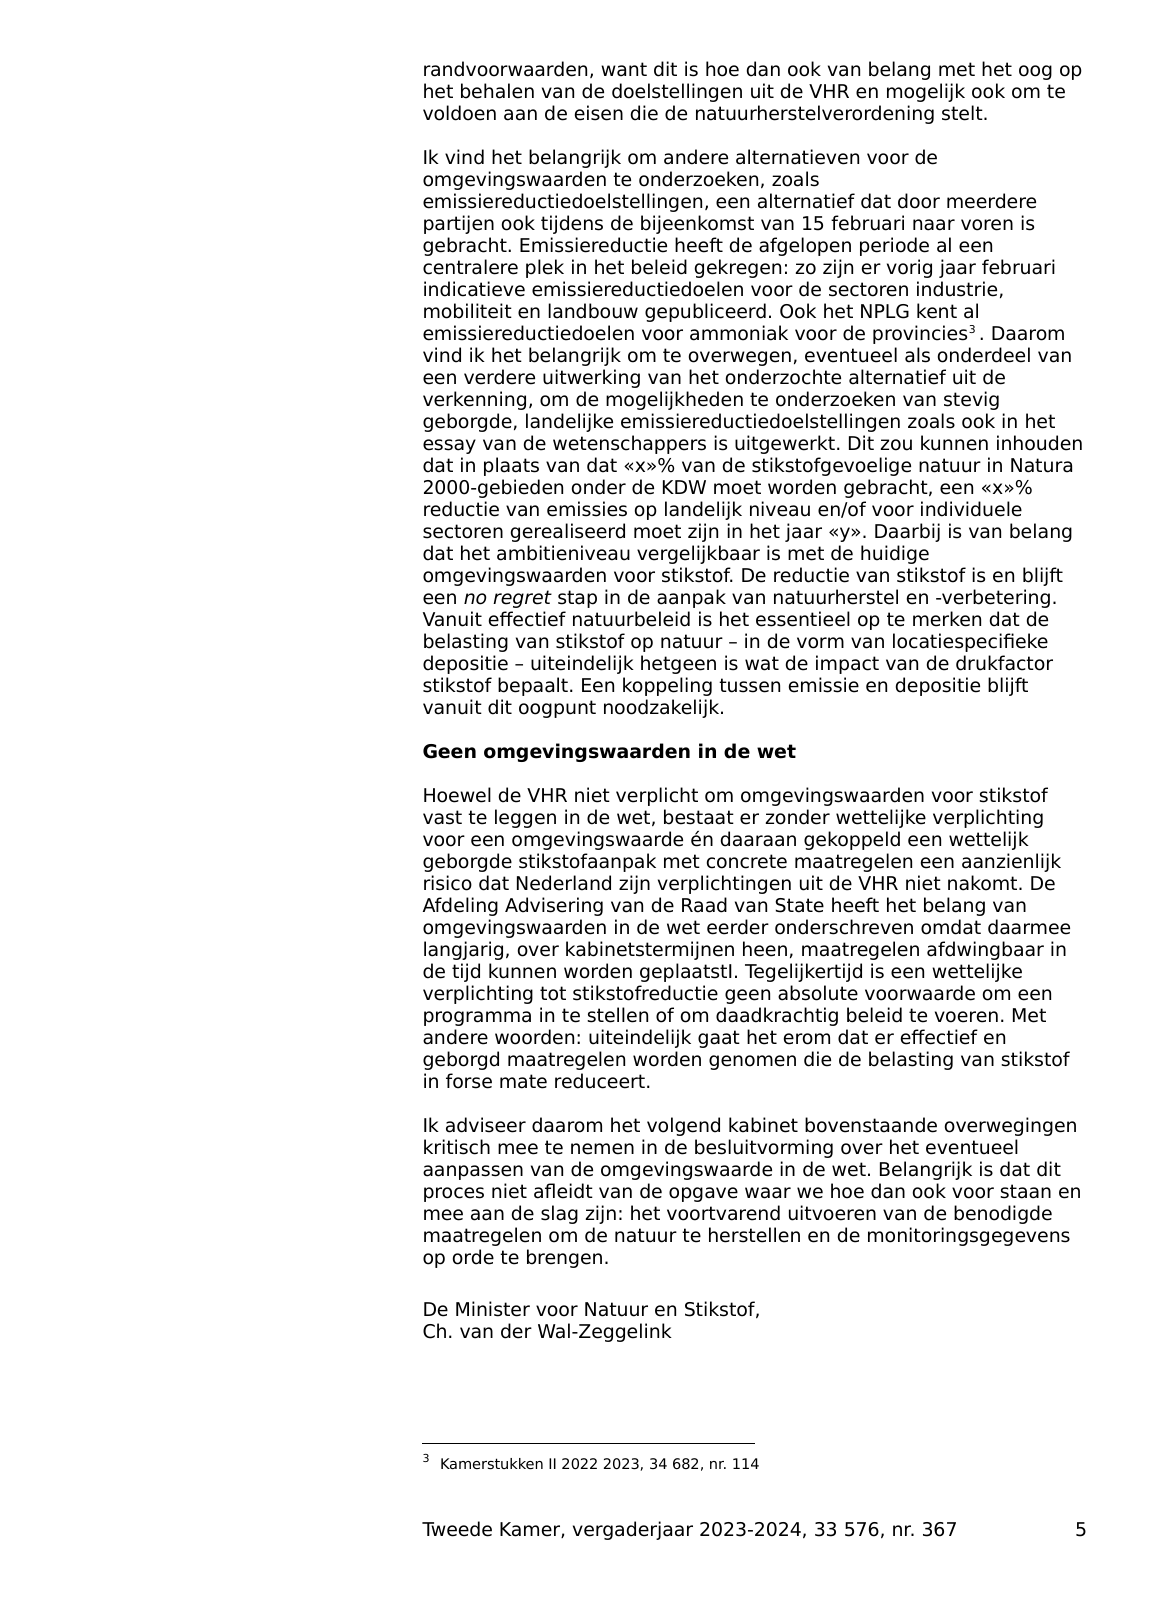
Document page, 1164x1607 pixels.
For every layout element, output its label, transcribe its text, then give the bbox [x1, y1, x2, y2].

text Ik adviseer daarom het volgend kabinet bovenstaande overwegingen kritisch mee te nemen in de besluitvorming over het eventueel aanpassen van de omgevingswaarde in de wet. Belangrijk is dat dit proces niet afleidt van de opgave waar we hoe dan ook voor staan en mee aan de slag zijn: het voortvarend uitvoeren van de benodigde maatregelen om de natuur te herstellen en de monitoringsgegevens op orde te brengen. [422, 1115, 1087, 1269]
text De Minister voor Natuur en Stikstof, Ch. van der Wal-Zeggelink [422, 1299, 1087, 1343]
subtitle Geen omgevingswaarden in de wet [422, 741, 1087, 763]
text Ik vind het belangrijk om andere alternatieven voor de omgevingswaarden te onderzoeken, zoals emissiereductiedoelstellingen, een alternatief dat door meerdere partijen ook tijdens de bijeenkomst van 15 februari naar voren is gebracht. Emissiereductie heeft de afgelopen periode al een centralere plek in het beleid gekregen: zo zijn er vorig jaar februari indicatieve emissiereductiedoelen voor de sectoren industrie, mobiliteit en landbouw gepubliceerd. Ook het NPLG kent al emissiereductiedoelen voor ammoniak voor de provincies. Daarom vind ik het belangrijk om te overwegen, eventueel als onderdeel van een verdere uitwerking van het onderzochte alternatief uit de verkenning, om de mogelijkheden te onderzoeken van stevig geborgde, landelijke emissiereductiedoelstellingen zoals ook in het essay van de wetenschappers is uitgewerkt. Dit zou kunnen inhouden dat in plaats van dat «x»% van de stikstofgevoelige natuur in Natura 2000-gebieden onder de KDW moet worden gebracht, een «x»% reductie van emissies op landelijk niveau en/of voor individuele sectoren gerealiseerd moet zijn in het jaar «y». Daarbij is van belang dat het ambitieniveau vergelijkbaar is met de huidige omgevingswaarden voor stikstof. De reductie van stikstof is en blijft een no regret stap in de aanpak van natuurherstel en -verbetering. Vanuit effectief natuurbeleid is het essentieel op te merken dat de belasting van stikstof op natuur – in de vorm van locatiespecifieke depositie – uiteindelijk hetgeen is wat de impact van de drukfactor stikstof bepaalt. Een koppeling tussen emissie en depositie blijft vanuit dit oogpunt noodzakelijk. [422, 147, 1087, 719]
text Kamerstukken II 2022 2023, 34 682, nr. 114 [422, 1452, 1087, 1474]
text randvoorwaarden, want dit is hoe dan ook van belang met het oog op het behalen van de doelstellingen uit de VHR en mogelijk ook om te voldoen aan de eisen die de natuurherstelverordening stelt. [422, 59, 1087, 125]
text Hoewel de VHR niet verplicht om omgevingswaarden voor stikstof vast te leggen in de wet, bestaat er zonder wettelijke verplichting voor een omgevingswaarde én daaraan gekoppeld een wettelijk geborgde stikstofaanpak met concrete maatregelen een aanzienlijk risico dat Nederland zijn verplichtingen uit de VHR niet nakomt. De Afdeling Advisering van de Raad van State heeft het belang van omgevingswaarden in de wet eerder onderschreven omdat daarmee langjarig, over kabinetstermijnen heen, maatregelen afdwingbaar in de tijd kunnen worden geplaatstI. Tegelijkertijd is een wettelijke verplichting tot stikstofreductie geen absolute voorwaarde om een programma in te stellen of om daadkrachtig beleid te voeren. Met andere woorden: uiteindelijk gaat het erom dat er effectief en geborgd maatregelen worden genomen die de belasting van stikstof in forse mate reduceert. [422, 785, 1087, 1093]
